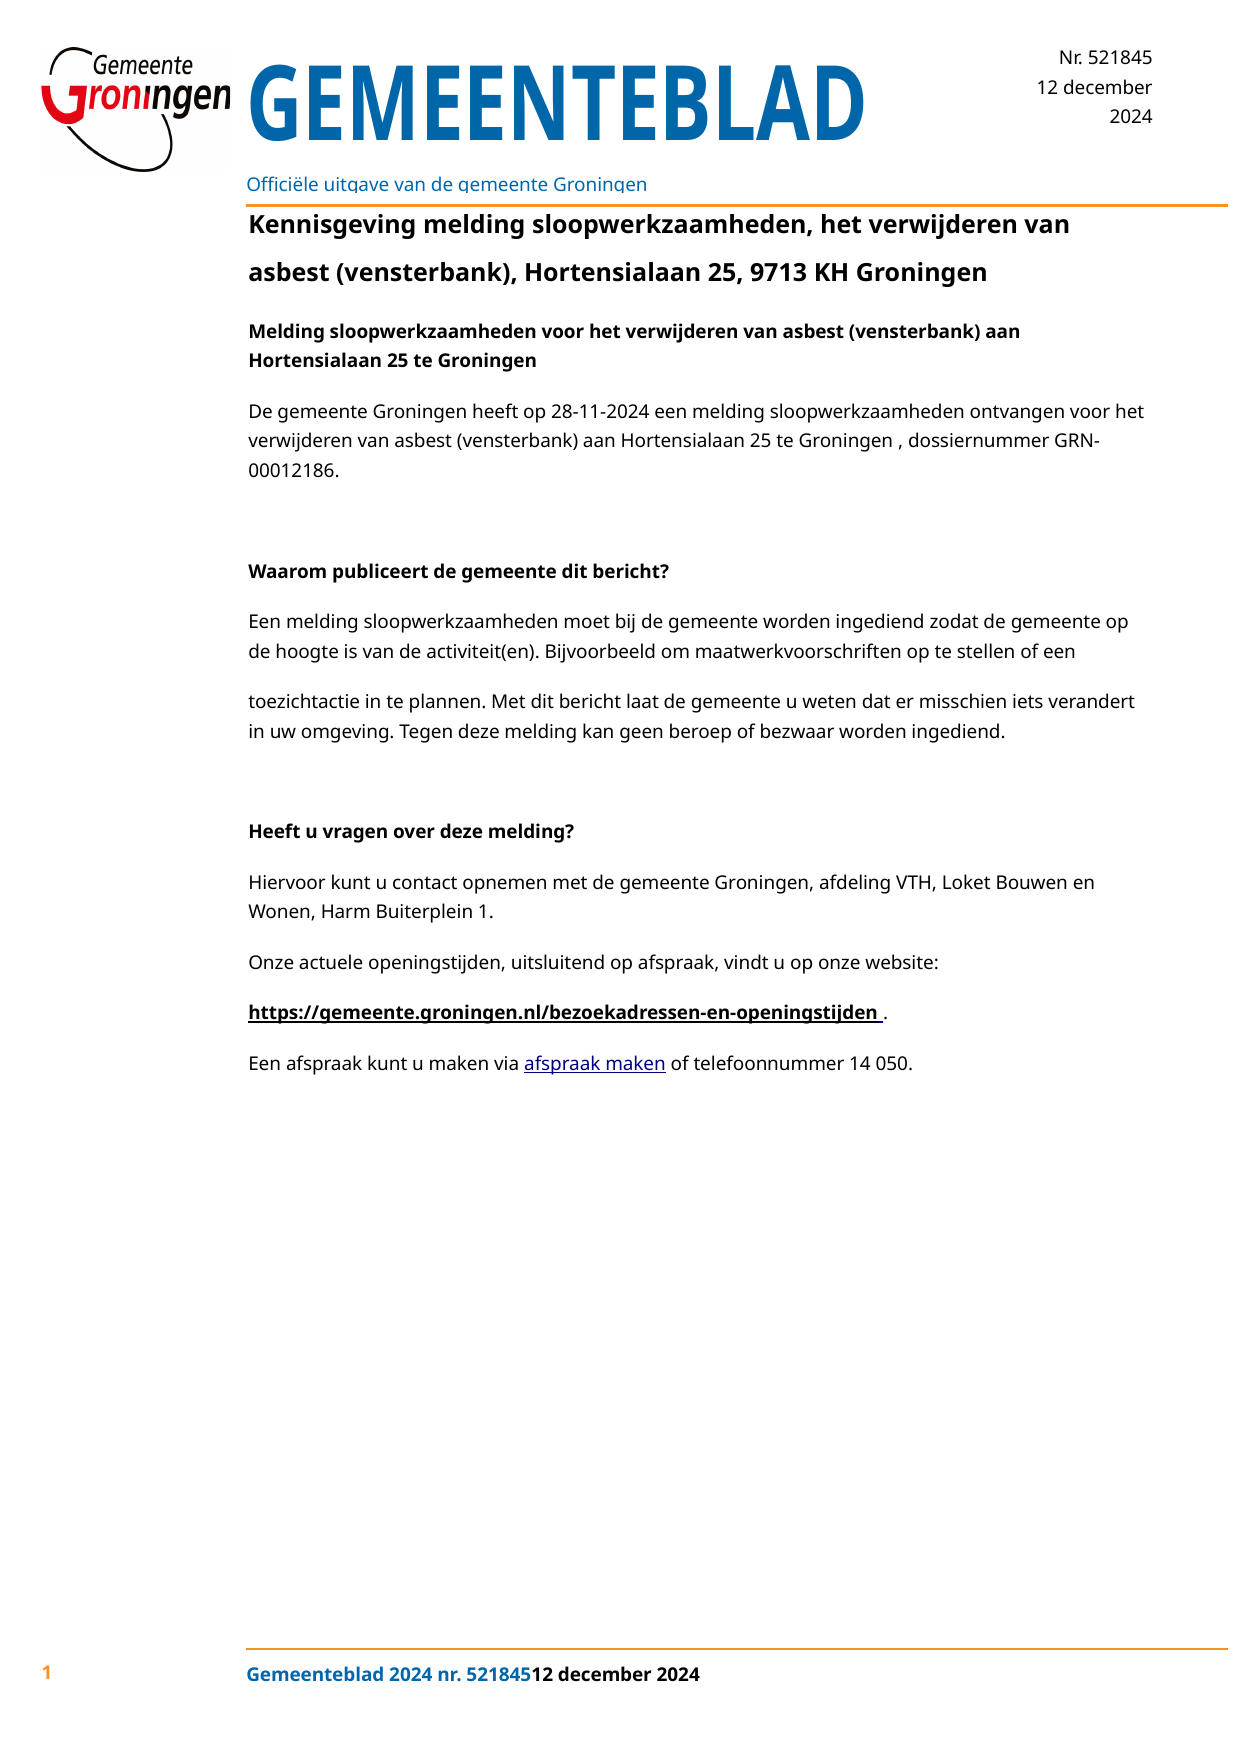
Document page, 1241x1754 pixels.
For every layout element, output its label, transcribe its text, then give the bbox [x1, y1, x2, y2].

text toezichtactie in te plannen. Met dit bericht laat de gemeente u weten dat er misschien iets verandert in uw omgeving. Tegen deze melding kan geen beroep of bezwaar worden ingediend. [248, 688, 1152, 744]
text Melding sloopwerkzaamheden voor het verwijderen van asbest (vensterbank) aan Hortensialaan 25 te Groningen [248, 318, 1152, 373]
text Heeft u vragen over deze melding? [248, 819, 1152, 844]
picture [41, 47, 231, 172]
text Een afspraak kunt u maken via afspraak maken of telefoonnummer 14 050. [248, 1050, 1152, 1076]
text Hiervoor kunt u contact opnemen met de gemeente Groningen, afdeling VTH, Loket Bouwen en Wonen, Harm Buiterplein 1. [248, 869, 1152, 924]
text Onze actuele openingstijden, uitsluitend op afspraak, vindt u op onze website: [248, 949, 1152, 975]
text De gemeente Groningen heeft op 28-11-2024 een melding sloopwerkzaamheden ontvangen voor het verwijderen van asbest (vensterbank) aan Hortensialaan 25 te Groningen , dossiernummer GRN-00012186. [248, 398, 1152, 483]
text Kennisgeving melding sloopwerkzaamheden, het verwijderen van asbest (vensterbank), Hortensialaan 25, 9713 KH Groningen [248, 207, 1152, 288]
text Waarom publiceert de gemeente dit bericht? [248, 558, 1152, 584]
text Een melding sloopwerkzaamheden moet bij de gemeente worden ingediend zodat de gemeente op de hoogte is van de activiteit(en). Bijvoorbeeld om maatwerkvoorschriften op te stellen of een [248, 608, 1152, 664]
text https://gemeente.groningen.nl/bezoekadressen-en-openingstijden . [248, 999, 1152, 1025]
